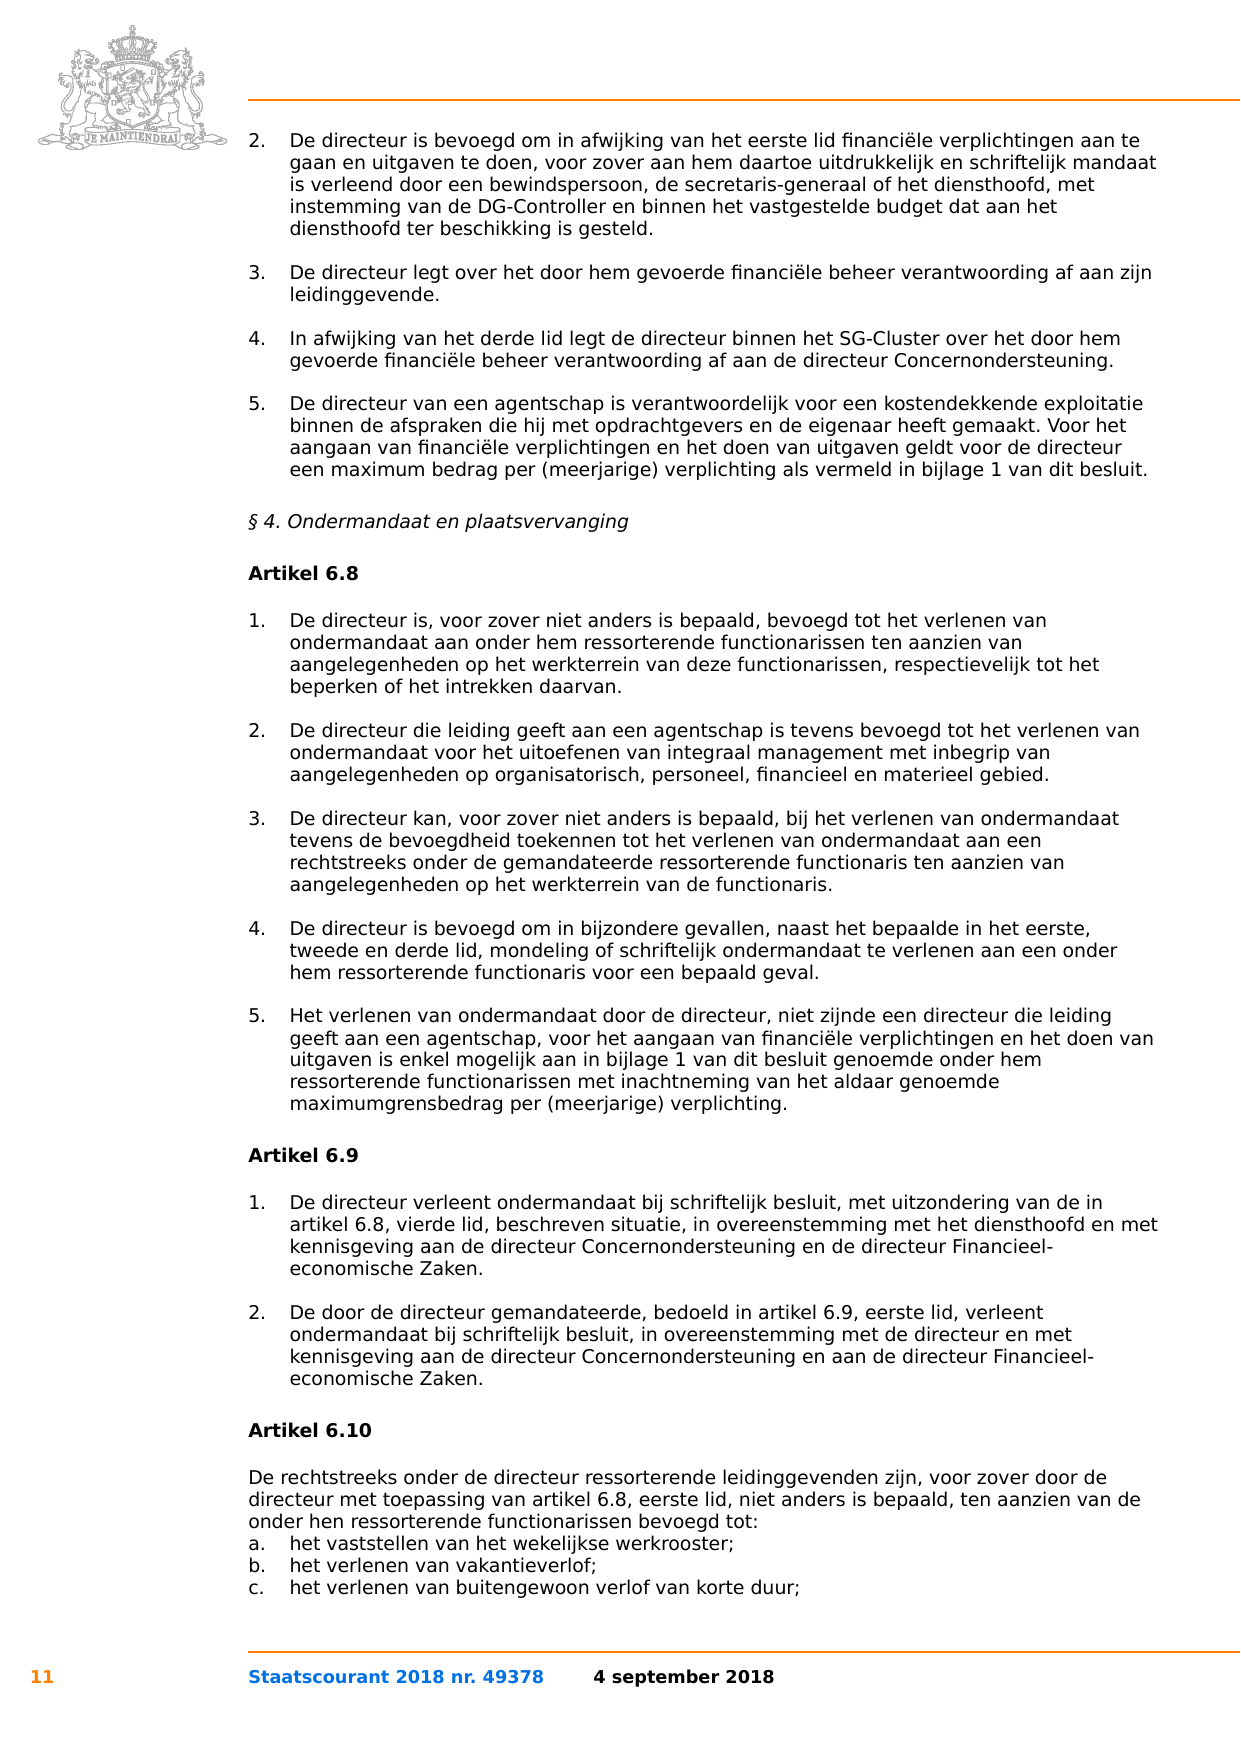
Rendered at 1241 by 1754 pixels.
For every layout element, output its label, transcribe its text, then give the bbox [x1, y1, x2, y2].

text b. het verlenen van vakantieverlof; [248, 1555, 1163, 1577]
text 1. De directeur verleent ondermandaat bij schriftelijk besluit, met uitzondering van de in artikel 6.8, vierde lid, beschreven situatie, in overeenstemming met het diensthoofd en met kennisgeving aan de directeur Concernondersteuning en de directeur Financieel-economische Zaken. [248, 1192, 1163, 1280]
text c. het verlenen van buitengewoon verlof van korte duur; [248, 1577, 1163, 1599]
subtitle § 4. Ondermandaat en plaatsvervanging [248, 511, 1163, 533]
picture [38, 25, 227, 150]
text 2. De directeur is bevoegd om in afwijking van het eerste lid financiële verplichtingen aan te gaan en uitgaven te doen, voor zover aan hem daartoe uitdrukkelijk en schriftelijk mandaat is verleend door een bewindspersoon, de secretaris-generaal of het diensthoofd, met instemming van de DG-Controller en binnen het vastgestelde budget dat aan het diensthoofd ter beschikking is gesteld. [248, 130, 1163, 240]
subtitle Artikel 6.8 [248, 563, 1163, 585]
text 1. De directeur is, voor zover niet anders is bepaald, bevoegd tot het verlenen van ondermandaat aan onder hem ressorterende functionarissen ten aanzien van aangelegenheden op het werkterrein van deze functionarissen, respectievelijk tot het beperken of het intrekken daarvan. [248, 610, 1163, 698]
text 5. Het verlenen van ondermandaat door de directeur, niet zijnde een directeur die leiding geeft aan een agentschap, voor het aangaan van financiële verplichtingen en het doen van uitgaven is enkel mogelijk aan in bijlage 1 van dit besluit genoemde onder hem ressorterende functionarissen met inachtneming van het aldaar genoemde maximumgrensbedrag per (meerjarige) verplichting. [248, 1005, 1163, 1115]
text 3. De directeur kan, voor zover niet anders is bepaald, bij het verlenen van ondermandaat tevens de bevoegdheid toekennen tot het verlenen van ondermandaat aan een rechtstreeks onder de gemandateerde ressorterende functionaris ten aanzien van aangelegenheden op het werkterrein van de functionaris. [248, 808, 1163, 896]
subtitle Artikel 6.10 [248, 1420, 1163, 1442]
text 2. De door de directeur gemandateerde, bedoeld in artikel 6.9, eerste lid, verleent ondermandaat bij schriftelijk besluit, in overeenstemming met de directeur en met kennisgeving aan de directeur Concernondersteuning en aan de directeur Financieel-economische Zaken. [248, 1302, 1163, 1390]
text 3. De directeur legt over het door hem gevoerde financiële beheer verantwoording af aan zijn leidinggevende. [248, 262, 1163, 306]
text 4. In afwijking van het derde lid legt de directeur binnen het SG-Cluster over het door hem gevoerde financiële beheer verantwoording af aan de directeur Concernondersteuning. [248, 327, 1163, 371]
text De rechtstreeks onder de directeur ressorterende leidinggevenden zijn, voor zover door de directeur met toepassing van artikel 6.8, eerste lid, niet anders is bepaald, ten aanzien van de onder hen ressorterende functionarissen bevoegd tot: [248, 1467, 1163, 1533]
text 5. De directeur van een agentschap is verantwoordelijk voor een kostendekkende exploitatie binnen de afspraken die hij met opdrachtgevers en de eigenaar heeft gemaakt. Voor het aangaan van financiële verplichtingen en het doen van uitgaven geldt voor de directeur een maximum bedrag per (meerjarige) verplichting als vermeld in bijlage 1 van dit besluit. [248, 393, 1163, 481]
text a. het vaststellen van het wekelijkse werkrooster; [248, 1533, 1163, 1555]
text 4. De directeur is bevoegd om in bijzondere gevallen, naast het bepaalde in het eerste, tweede en derde lid, mondeling of schriftelijk ondermandaat te verlenen aan een onder hem ressorterende functionaris voor een bepaald geval. [248, 918, 1163, 983]
text 2. De directeur die leiding geeft aan een agentschap is tevens bevoegd tot het verlenen van ondermandaat voor het uitoefenen van integraal management met inbegrip van aangelegenheden op organisatorisch, personeel, financieel en materieel gebied. [248, 720, 1163, 786]
subtitle Artikel 6.9 [248, 1145, 1163, 1167]
